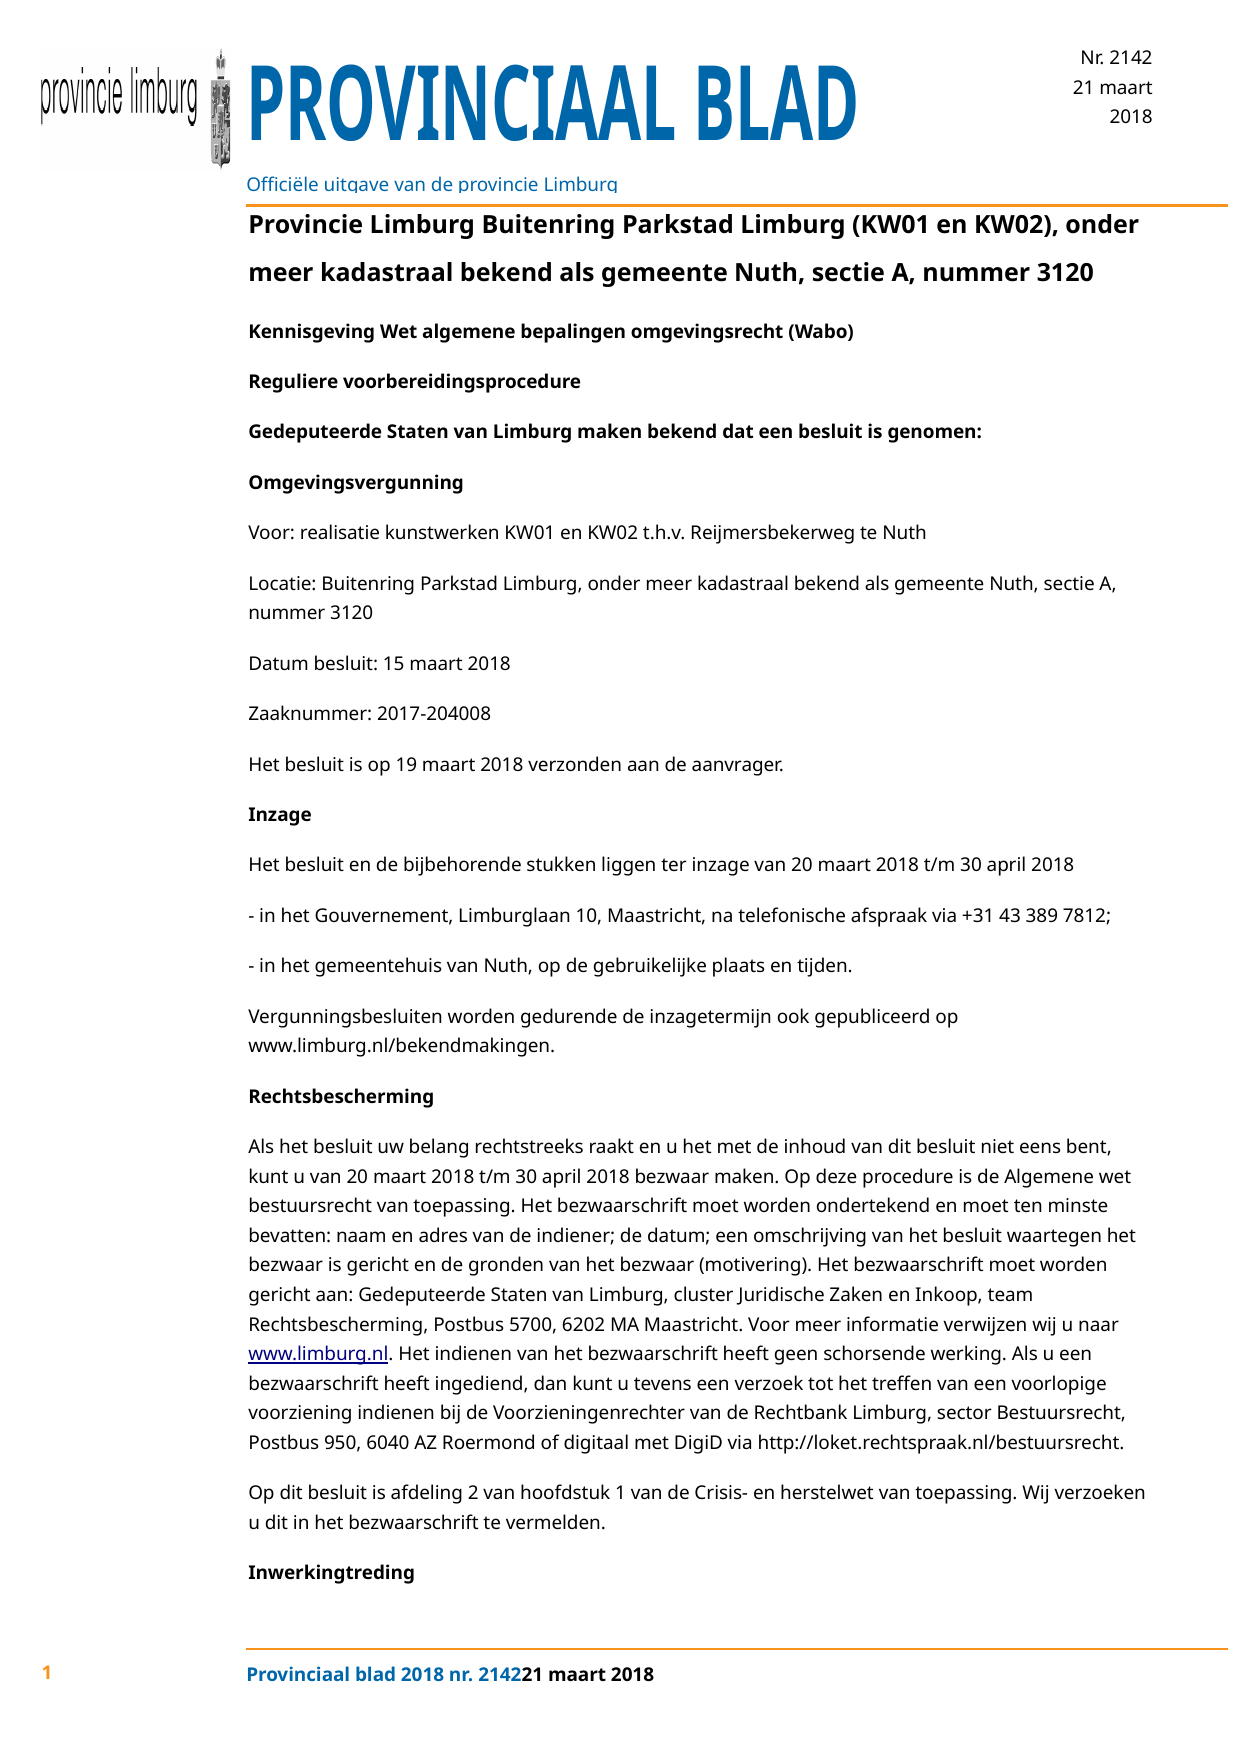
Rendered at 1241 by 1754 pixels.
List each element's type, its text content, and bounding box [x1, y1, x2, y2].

text Als het besluit uw belang rechtstreeks raakt en u het met de inhoud van dit besluit niet eens bent, kunt u van 20 maart 2018 t/m 30 april 2018 bezwaar maken. Op deze procedure is de Algemene wet bestuursrecht van toepassing. Het bezwaarschrift moet worden ondertekend en moet ten minste bevatten: naam en adres van de indiener; de datum; een omschrijving van het besluit waartegen het bezwaar is gericht en de gronden van het bezwaar (motivering). Het bezwaarschrift moet worden gericht aan: Gedeputeerde Staten van Limburg, cluster Juridische Zaken en Inkoop, team Rechtsbescherming, Postbus 5700, 6202 MA Maastricht. Voor meer informatie verwijzen wij u naar www.limburg.nl. Het indienen van het bezwaarschrift heeft geen schorsende werking. Als u een bezwaarschrift heeft ingediend, dan kunt u tevens een verzoek tot het treffen van een voorlopige voorziening indienen bij de Voorzieningenrechter van de Rechtbank Limburg, sector Bestuursrecht, Postbus 950, 6040 AZ Roermond of digitaal met DigiD via http://loket.rechtspraak.nl/bestuursrecht. [248, 1133, 1152, 1455]
text Voor: realisatie kunstwerken KW01 en KW02 t.h.v. Reijmersbekerweg te Nuth [248, 519, 1152, 545]
text Locatie: Buitenring Parkstad Limburg, onder meer kadastraal bekend als gemeente Nuth, sectie A, nummer 3120 [248, 570, 1152, 625]
text Het besluit is op 19 maart 2018 verzonden aan de aanvrager. [248, 751, 1152, 777]
picture [41, 47, 231, 172]
text Vergunningsbesluiten worden gedurende de inzagetermijn ook gepubliceerd op www.limburg.nl/bekendmakingen. [248, 1003, 1152, 1058]
text Inwerkingtreding [248, 1559, 1152, 1585]
text Gedeputeerde Staten van Limburg maken bekend dat een besluit is genomen: [248, 419, 1152, 444]
text Datum besluit: 15 maart 2018 [248, 650, 1152, 676]
text Provincie Limburg Buitenring Parkstad Limburg (KW01 en KW02), onder meer kadastraal bekend als gemeente Nuth, sectie A, nummer 3120 [248, 207, 1152, 288]
text - in het gemeentehuis van Nuth, op de gebruikelijke plaats en tijden. [248, 952, 1152, 978]
text - in het Gouvernement, Limburglaan 10, Maastricht, na telefonische afspraak via +31 43 389 7812; [248, 902, 1152, 928]
text Kennisgeving Wet algemene bepalingen omgevingsrecht (Wabo) [248, 318, 1152, 344]
text Het besluit en de bijbehorende stukken liggen ter inzage van 20 maart 2018 t/m 30 april 2018 [248, 852, 1152, 877]
text Inzage [248, 801, 1152, 827]
text Omgevingsvergunning [248, 469, 1152, 495]
text Op dit besluit is afdeling 2 van hoofdstuk 1 van de Crisis- en herstelwet van toepassing. Wij verzoeken u dit in het bezwaarschrift te vermelden. [248, 1479, 1152, 1535]
text Rechtsbescherming [248, 1083, 1152, 1109]
text Reguliere voorbereidingsprocedure [248, 368, 1152, 394]
text Zaaknummer: 2017-204008 [248, 700, 1152, 726]
